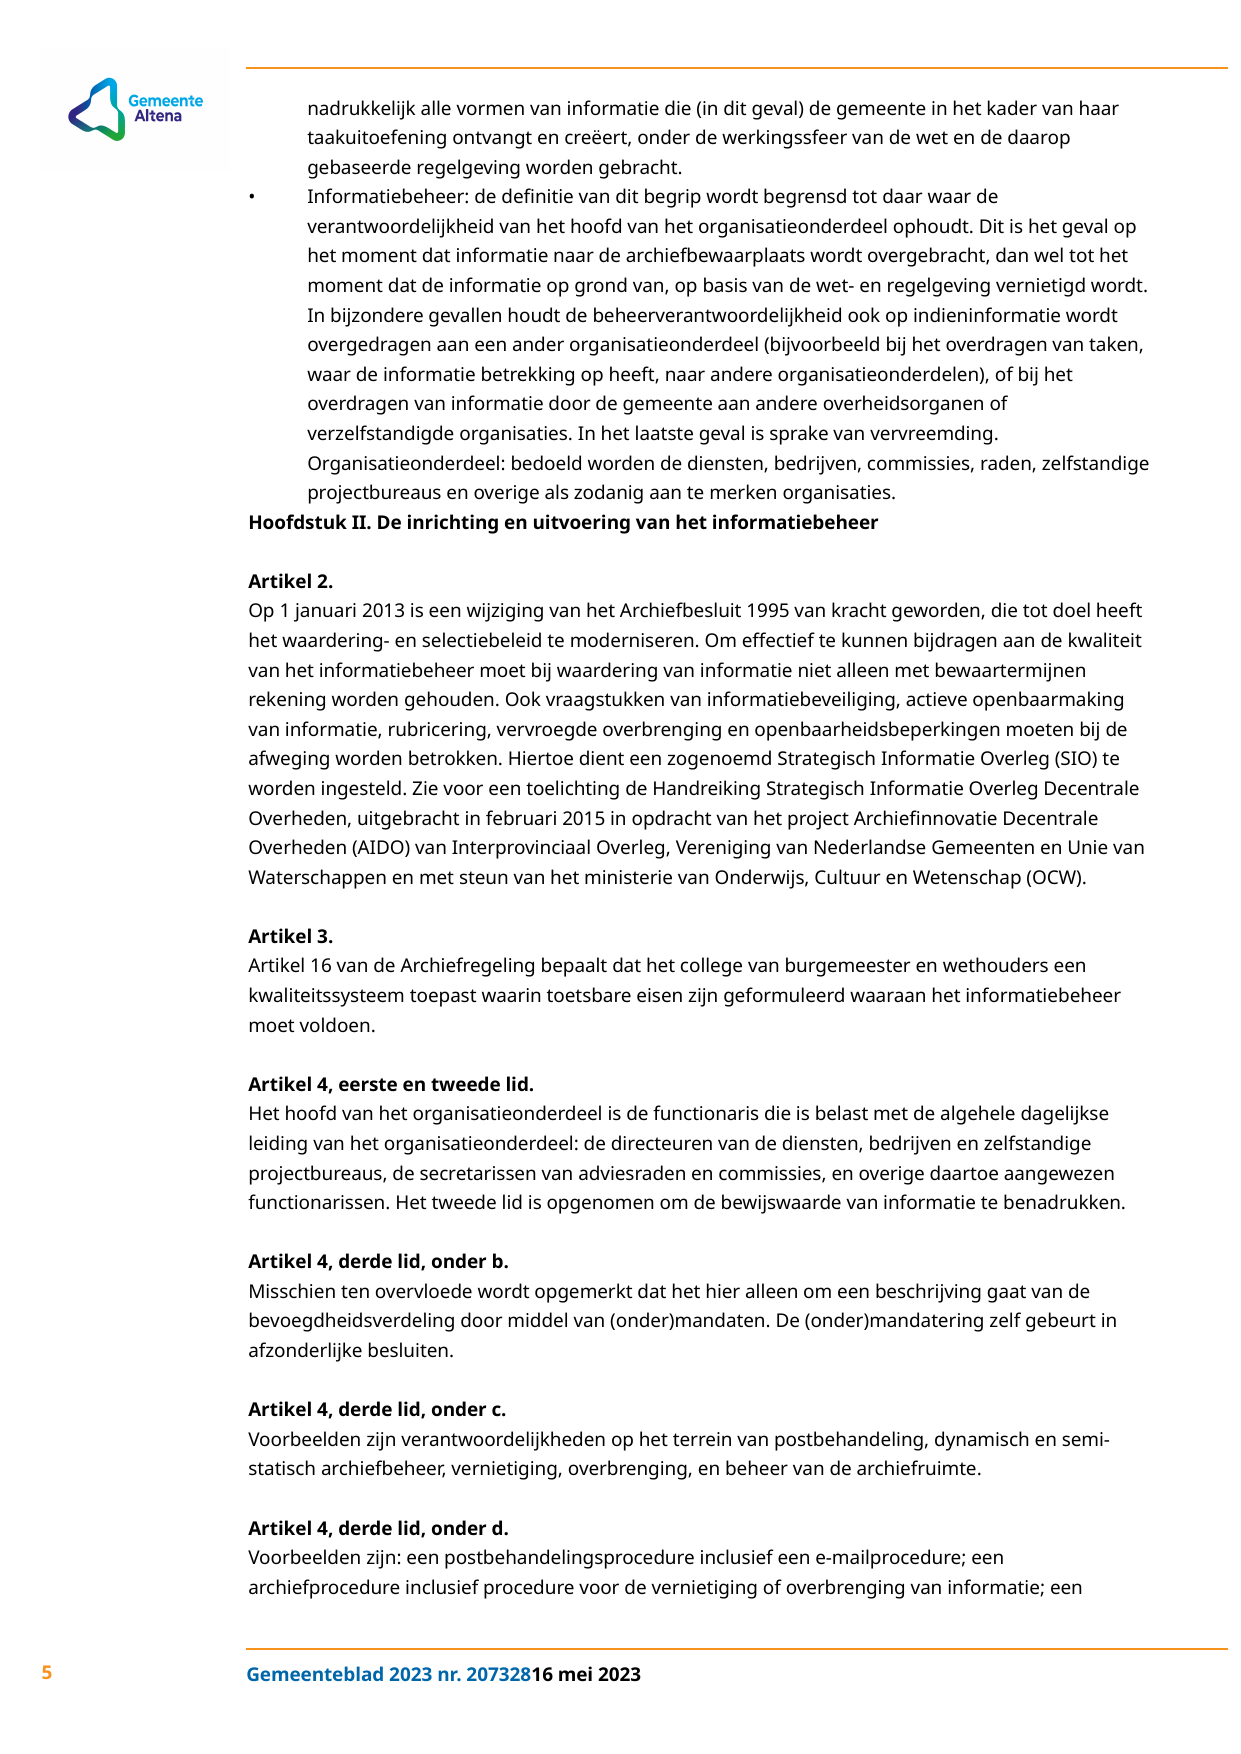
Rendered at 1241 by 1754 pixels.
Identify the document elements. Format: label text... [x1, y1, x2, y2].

text Het hoofd van het organisatieonderdeel is de functionaris die is belast met de algehele dagelijkse leiding van het organisatieonderdeel: de directeuren van de diensten, bedrijven en zelfstandige projectbureaus, de secretarissen van adviesraden en commissies, en overige daartoe aangewezen functionarissen. Het tweede lid is opgenomen om de bewijswaarde van informatie te benadrukken. [248, 1101, 1152, 1215]
text Op 1 januari 2013 is een wijziging van het Archiefbesluit 1995 van kracht geworden, die tot doel heeft het waardering- en selectiebeleid te moderniseren. Om effectief te kunnen bijdragen aan de kwaliteit van het informatiebeheer moet bij waardering van informatie niet alleen met bewaartermijnen rekening worden gehouden. Ook vraagstukken van informatiebeveiliging, actieve openbaarmaking van informatie, rubricering, vervroegde overbrenging en openbaarheidsbeperkingen moeten bij de afweging worden betrokken. Hiertoe dient een zogenoemd Strategisch Informatie Overleg (SIO) te worden ingesteld. Zie voor een toelichting de Handreiking Strategisch Informatie Overleg Decentrale Overheden, uitgebracht in februari 2015 in opdracht van het project Archiefinnovatie Decentrale Overheden (AIDO) van Interprovinciaal Overleg, Vereniging van Nederlandse Gemeenten en Unie van Waterschappen en met steun van het ministerie van Onderwijs, Cultuur en Wetenschap (OCW). [248, 598, 1152, 890]
text Voorbeelden zijn verantwoordelijkheden op het terrein van postbehandeling, dynamisch en semi-statisch archiefbeheer, vernietiging, overbrenging, en beheer van de archiefruimte. [248, 1426, 1152, 1481]
text Artikel 4, eerste en tweede lid. [248, 1071, 1152, 1097]
text Artikel 3. [248, 923, 1152, 949]
list nadrukkelijk alle vormen van informatie die (in dit geval) de gemeente in het kader van haar taakuitoefening ontvangt en creëert, onder de werkingssfeer van de wet en de daarop gebaseerde regelgeving worden gebracht. [248, 95, 1152, 180]
text Artikel 4, derde lid, onder c. [248, 1396, 1152, 1422]
text Artikel 16 van de Archiefregeling bepaalt dat het college van burgemeester en wethouders een kwaliteitssysteem toepast waarin toetsbare eisen zijn geformuleerd waaraan het informatiebeheer moet voldoen. [248, 953, 1152, 1038]
picture [41, 47, 231, 172]
text Artikel 4, derde lid, onder b. [248, 1248, 1152, 1274]
text Misschien ten overvloede wordt opgemerkt dat het hier alleen om een beschrijving gaat van de bevoegdheidsverdeling door middel van (onder)mandaten. De (onder)mandatering zelf gebeurt in afzonderlijke besluiten. [248, 1278, 1152, 1363]
text Artikel 4, derde lid, onder d. [248, 1515, 1152, 1541]
text Artikel 2. [248, 568, 1152, 594]
text Voorbeelden zijn: een postbehandelingsprocedure inclusief een e-mailprocedure; een archiefprocedure inclusief procedure voor de vernietiging of overbrenging van informatie; een [248, 1544, 1152, 1600]
text Hoofdstuk II. De inrichting en uitvoering van het informatiebeheer [248, 509, 1152, 535]
list Informatiebeheer: de definitie van dit begrip wordt begrensd tot daar waar de verantwoordelijkheid van het hoofd van het organisatieonderdeel ophoudt. Dit is het geval op het moment dat informatie naar de archiefbewaarplaats wordt overgebracht, dan wel tot het moment dat de informatie op grond van, op basis van de wet- en regelgeving vernietigd wordt. In bijzondere gevallen houdt de beheerverantwoordelijkheid ook op indieninformatie wordt overgedragen aan een ander organisatieonderdeel (bijvoorbeeld bij het overdragen van taken, waar de informatie betrekking op heeft, naar andere organisatieonderdelen), of bij het overdragen van informatie door de gemeente aan andere overheidsorganen of verzelfstandigde organisaties. In het laatste geval is sprake van vervreemding. Organisatieonderdeel: bedoeld worden de diensten, bedrijven, commissies, raden, zelfstandige projectbureaus en overige als zodanig aan te merken organisaties. [248, 183, 1152, 505]
